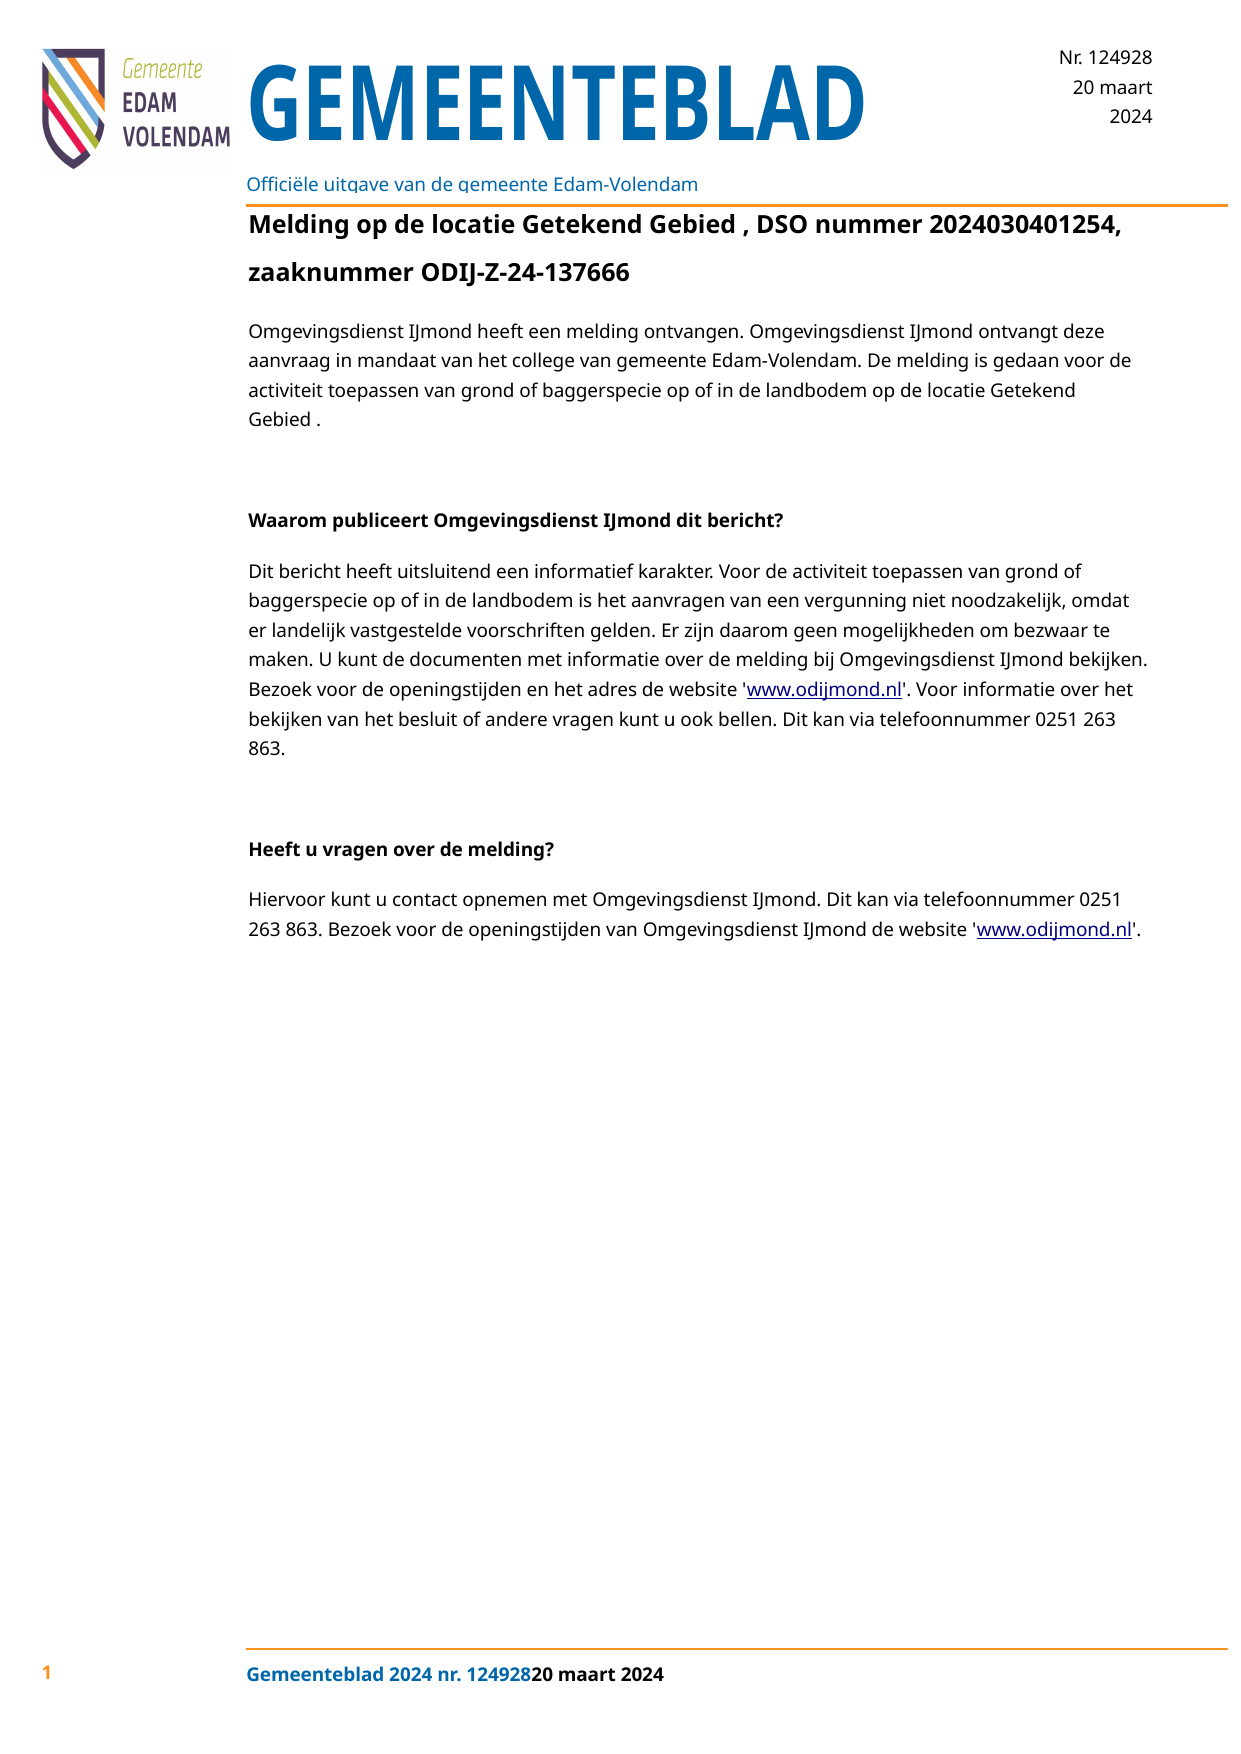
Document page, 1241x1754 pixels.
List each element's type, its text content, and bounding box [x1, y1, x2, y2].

picture [41, 47, 231, 172]
text Waarom publiceert Omgevingsdienst IJmond dit bericht? [248, 507, 1152, 533]
text Dit bericht heeft uitsluitend een informatief karakter. Voor de activiteit toepassen van grond of baggerspecie op of in de landbodem is het aanvragen van een vergunning niet noodzakelijk, omdat er landelijk vastgestelde voorschriften gelden. Er zijn daarom geen mogelijkheden om bezwaar te maken. U kunt de documenten met informatie over de melding bij Omgevingsdienst IJmond bekijken. Bezoek voor de openingstijden en het adres de website 'www.odijmond.nl'. Voor informatie over het bekijken van het besluit of andere vragen kunt u ook bellen. Dit kan via telefoonnummer 0251 263 863. [248, 558, 1152, 761]
text Heeft u vragen over de melding? [248, 836, 1152, 862]
text Melding op de locatie Getekend Gebied , DSO nummer 2024030401254, zaaknummer ODIJ-Z-24-137666 [248, 207, 1152, 288]
text Hiervoor kunt u contact opnemen met Omgevingsdienst IJmond. Dit kan via telefoonnummer 0251 263 863. Bezoek voor de openingstijden van Omgevingsdienst IJmond de website 'www.odijmond.nl'. [248, 887, 1152, 942]
text Omgevingsdienst IJmond heeft een melding ontvangen. Omgevingsdienst IJmond ontvangt deze aanvraag in mandaat van het college van gemeente Edam-Volendam. De melding is gedaan voor de activiteit toepassen van grond of baggerspecie op of in de landbodem op de locatie Getekend Gebied . [248, 318, 1152, 432]
